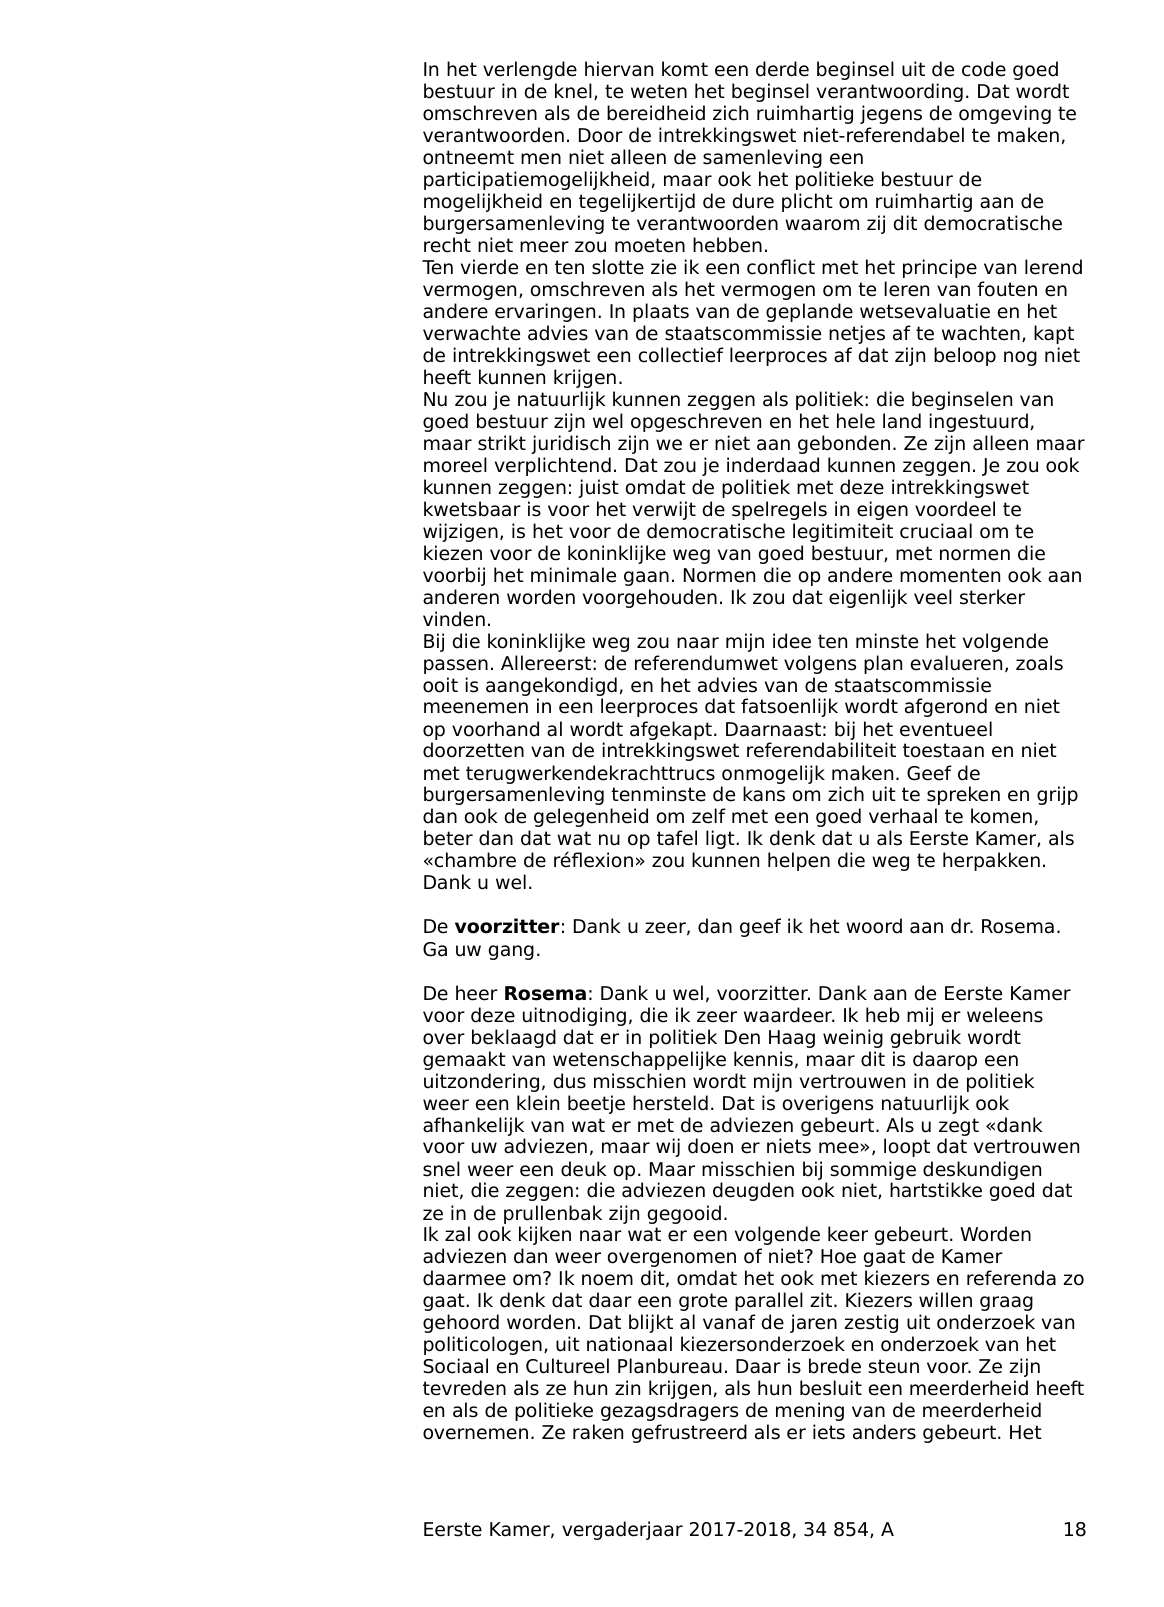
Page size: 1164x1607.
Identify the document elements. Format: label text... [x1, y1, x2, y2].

text Bij die koninklijke weg zou naar mijn idee ten minste het volgende passen. Allereerst: de referendumwet volgens plan evalueren, zoals ooit is aangekondigd, en het advies van de staatscommissie meenemen in een leerproces dat fatsoenlijk wordt afgerond en niet op voorhand al wordt afgekapt. Daarnaast: bij het eventueel doorzetten van de intrekkingswet referendabiliteit toestaan en niet met terugwerkendekrachttrucs onmogelijk maken. Geef de burgersamenleving tenminste de kans om zich uit te spreken en grijp dan ook de gelegenheid om zelf met een goed verhaal te komen, beter dan dat wat nu op tafel ligt. Ik denk dat u als Eerste Kamer, als «chambre de réflexion» zou kunnen helpen die weg te herpakken. [422, 631, 1087, 872]
text Dank u wel. [422, 872, 1087, 894]
text Ik zal ook kijken naar wat er een volgende keer gebeurt. Worden adviezen dan weer overgenomen of niet? Hoe gaat de Kamer daarmee om? Ik noem dit, omdat het ook met kiezers en referenda zo gaat. Ik denk dat daar een grote parallel zit. Kiezers willen graag gehoord worden. Dat blijkt al vanaf de jaren zestig uit onderzoek van politicologen, uit nationaal kiezersonderzoek en onderzoek van het Sociaal en Cultureel Planbureau. Daar is brede steun voor. Ze zijn tevreden als ze hun zin krijgen, als hun besluit een meerderheid heeft en als de politieke gezagsdragers de mening van de meerderheid overnemen. Ze raken gefrustreerd als er iets anders gebeurt. Het [422, 1224, 1087, 1444]
text De heer Rosema: Dank u wel, voorzitter. Dank aan de Eerste Kamer voor deze uitnodiging, die ik zeer waardeer. Ik heb mij er weleens over beklaagd dat er in politiek Den Haag weinig gebruik wordt gemaakt van wetenschappelijke kennis, maar dit is daarop een uitzondering, dus misschien wordt mijn vertrouwen in de politiek weer een klein beetje hersteld. Dat is overigens natuurlijk ook afhankelijk van wat er met de adviezen gebeurt. Als u zegt «dank voor uw adviezen, maar wij doen er niets mee», loopt dat vertrouwen snel weer een deuk op. Maar misschien bij sommige deskundigen niet, die zeggen: die adviezen deugden ook niet, hartstikke goed dat ze in de prullenbak zijn gegooid. [422, 983, 1087, 1224]
text Ten vierde en ten slotte zie ik een conflict met het principe van lerend vermogen, omschreven als het vermogen om te leren van fouten en andere ervaringen. In plaats van de geplande wetsevaluatie en het verwachte advies van de staatscommissie netjes af te wachten, kapt de intrekkingswet een collectief leerproces af dat zijn beloop nog niet heeft kunnen krijgen. [422, 257, 1087, 389]
text Nu zou je natuurlijk kunnen zeggen als politiek: die beginselen van goed bestuur zijn wel opgeschreven en het hele land ingestuurd, maar strikt juridisch zijn we er niet aan gebonden. Ze zijn alleen maar moreel verplichtend. Dat zou je inderdaad kunnen zeggen. Je zou ook kunnen zeggen: juist omdat de politiek met deze intrekkingswet kwetsbaar is voor het verwijt de spelregels in eigen voordeel te wijzigen, is het voor de democratische legitimiteit cruciaal om te kiezen voor de koninklijke weg van goed bestuur, met normen die voorbij het minimale gaan. Normen die op andere momenten ook aan anderen worden voorgehouden. Ik zou dat eigenlijk veel sterker vinden. [422, 389, 1087, 631]
text De voorzitter: Dank u zeer, dan geef ik het woord aan dr. Rosema. Ga uw gang. [422, 916, 1087, 960]
text In het verlengde hiervan komt een derde beginsel uit de code goed bestuur in de knel, te weten het beginsel verantwoording. Dat wordt omschreven als de bereidheid zich ruimhartig jegens de omgeving te verantwoorden. Door de intrekkingswet niet-referendabel te maken, ontneemt men niet alleen de samenleving een participatiemogelijkheid, maar ook het politieke bestuur de mogelijkheid en tegelijkertijd de dure plicht om ruimhartig aan de burgersamenleving te verantwoorden waarom zij dit democratische recht niet meer zou moeten hebben. [422, 59, 1087, 257]
